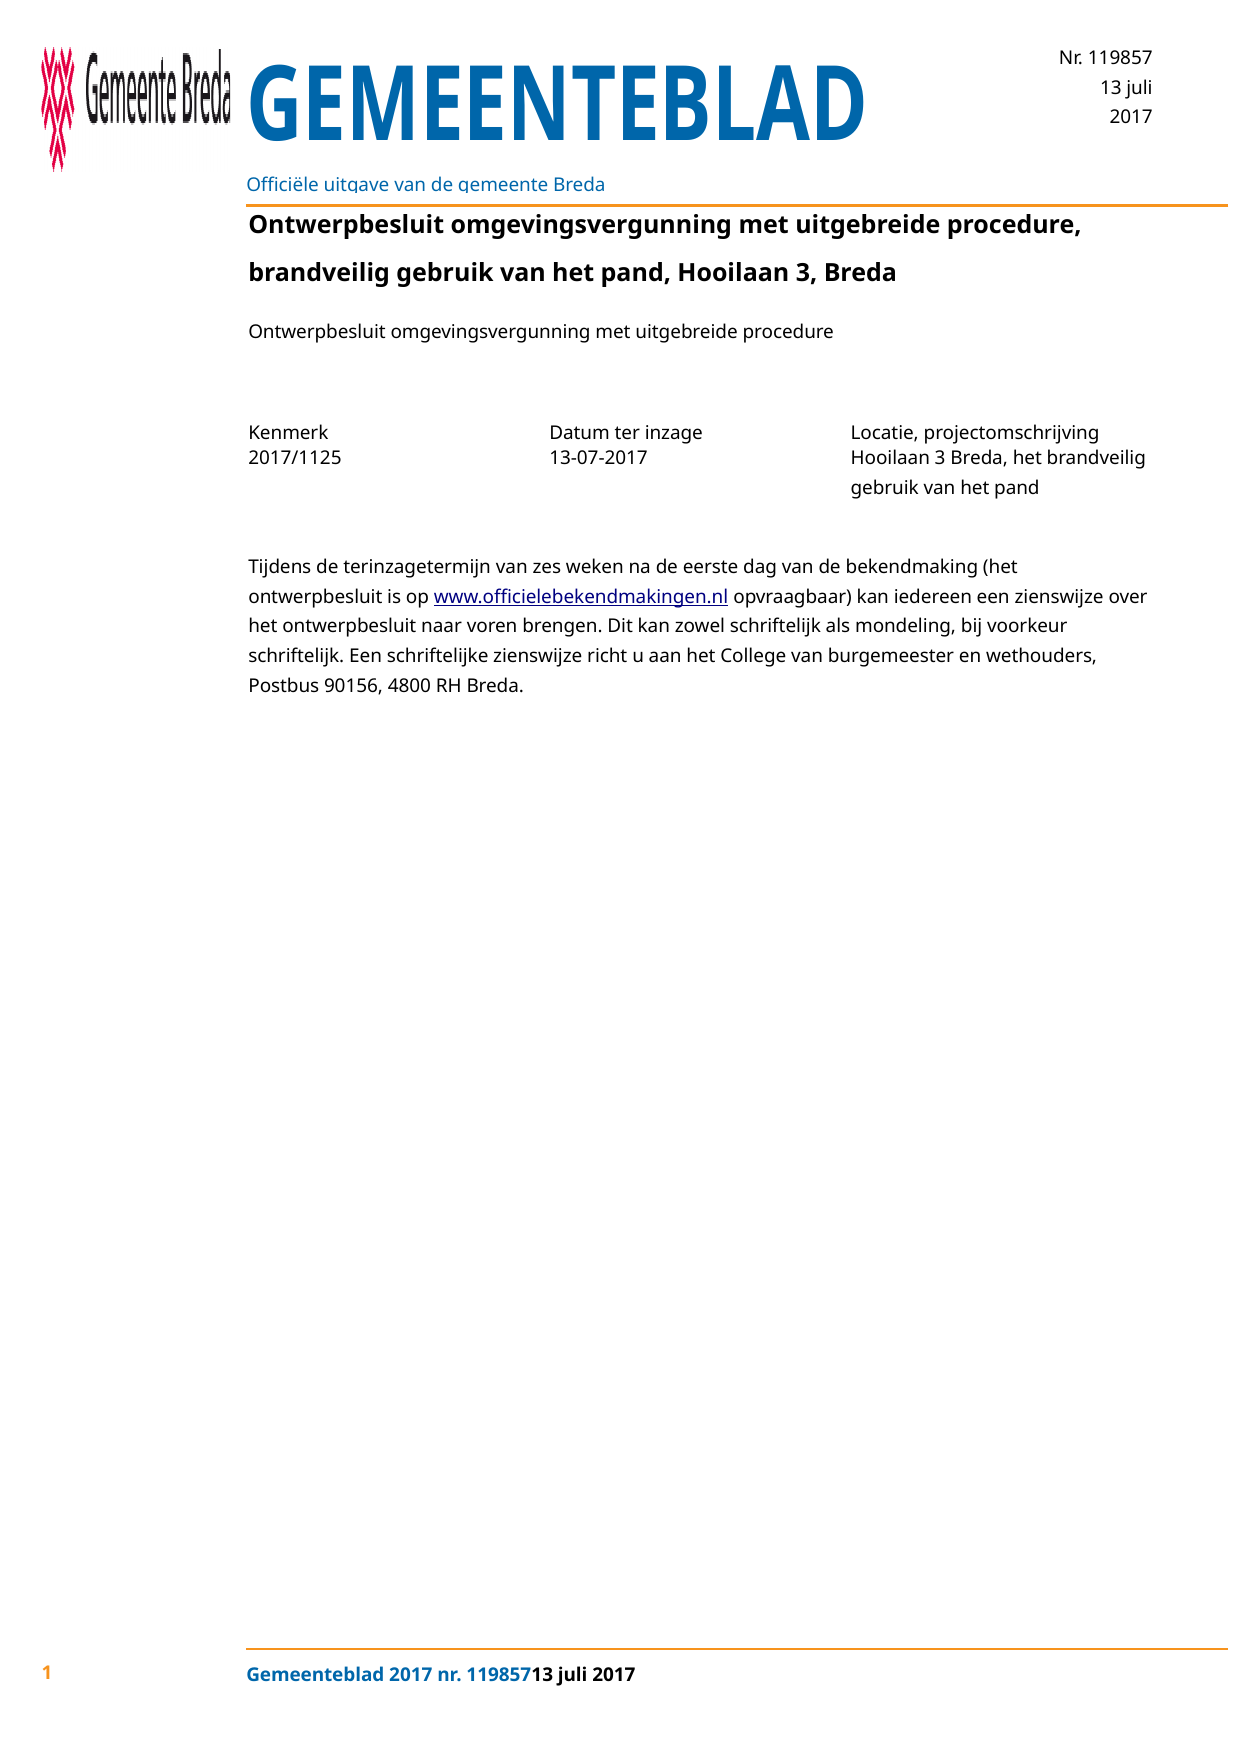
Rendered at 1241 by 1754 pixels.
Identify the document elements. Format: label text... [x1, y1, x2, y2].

picture [41, 47, 231, 172]
table_cell Hooilaan 3 Breda, het brandveilig gebruik van het pand [850, 445, 1152, 500]
table_header Datum ter inzage [549, 419, 850, 444]
table_header Kenmerk [248, 419, 549, 444]
table_cell 13-07-2017 [549, 445, 850, 500]
text Tijdens de terinzagetermijn van zes weken na de eerste dag van de bekendmaking (het ontwerpbesluit is op www.officielebekendmakingen.nl opvraagbaar) kan iedereen een zienswijze over het ontwerpbesluit naar voren brengen. Dit kan zowel schriftelijk als mondeling, bij voorkeur schriftelijk. Een schriftelijke zienswijze richt u aan het College van burgemeester en wethouders, Postbus 90156, 4800 RH Breda. [248, 553, 1152, 698]
text Ontwerpbesluit omgevingsvergunning met uitgebreide procedure, brandveilig gebruik van het pand, Hooilaan 3, Breda [248, 207, 1152, 288]
text Ontwerpbesluit omgevingsvergunning met uitgebreide procedure [248, 318, 1152, 344]
table_cell 2017/1125 [248, 445, 549, 500]
table_header Locatie, projectomschrijving [850, 419, 1152, 444]
